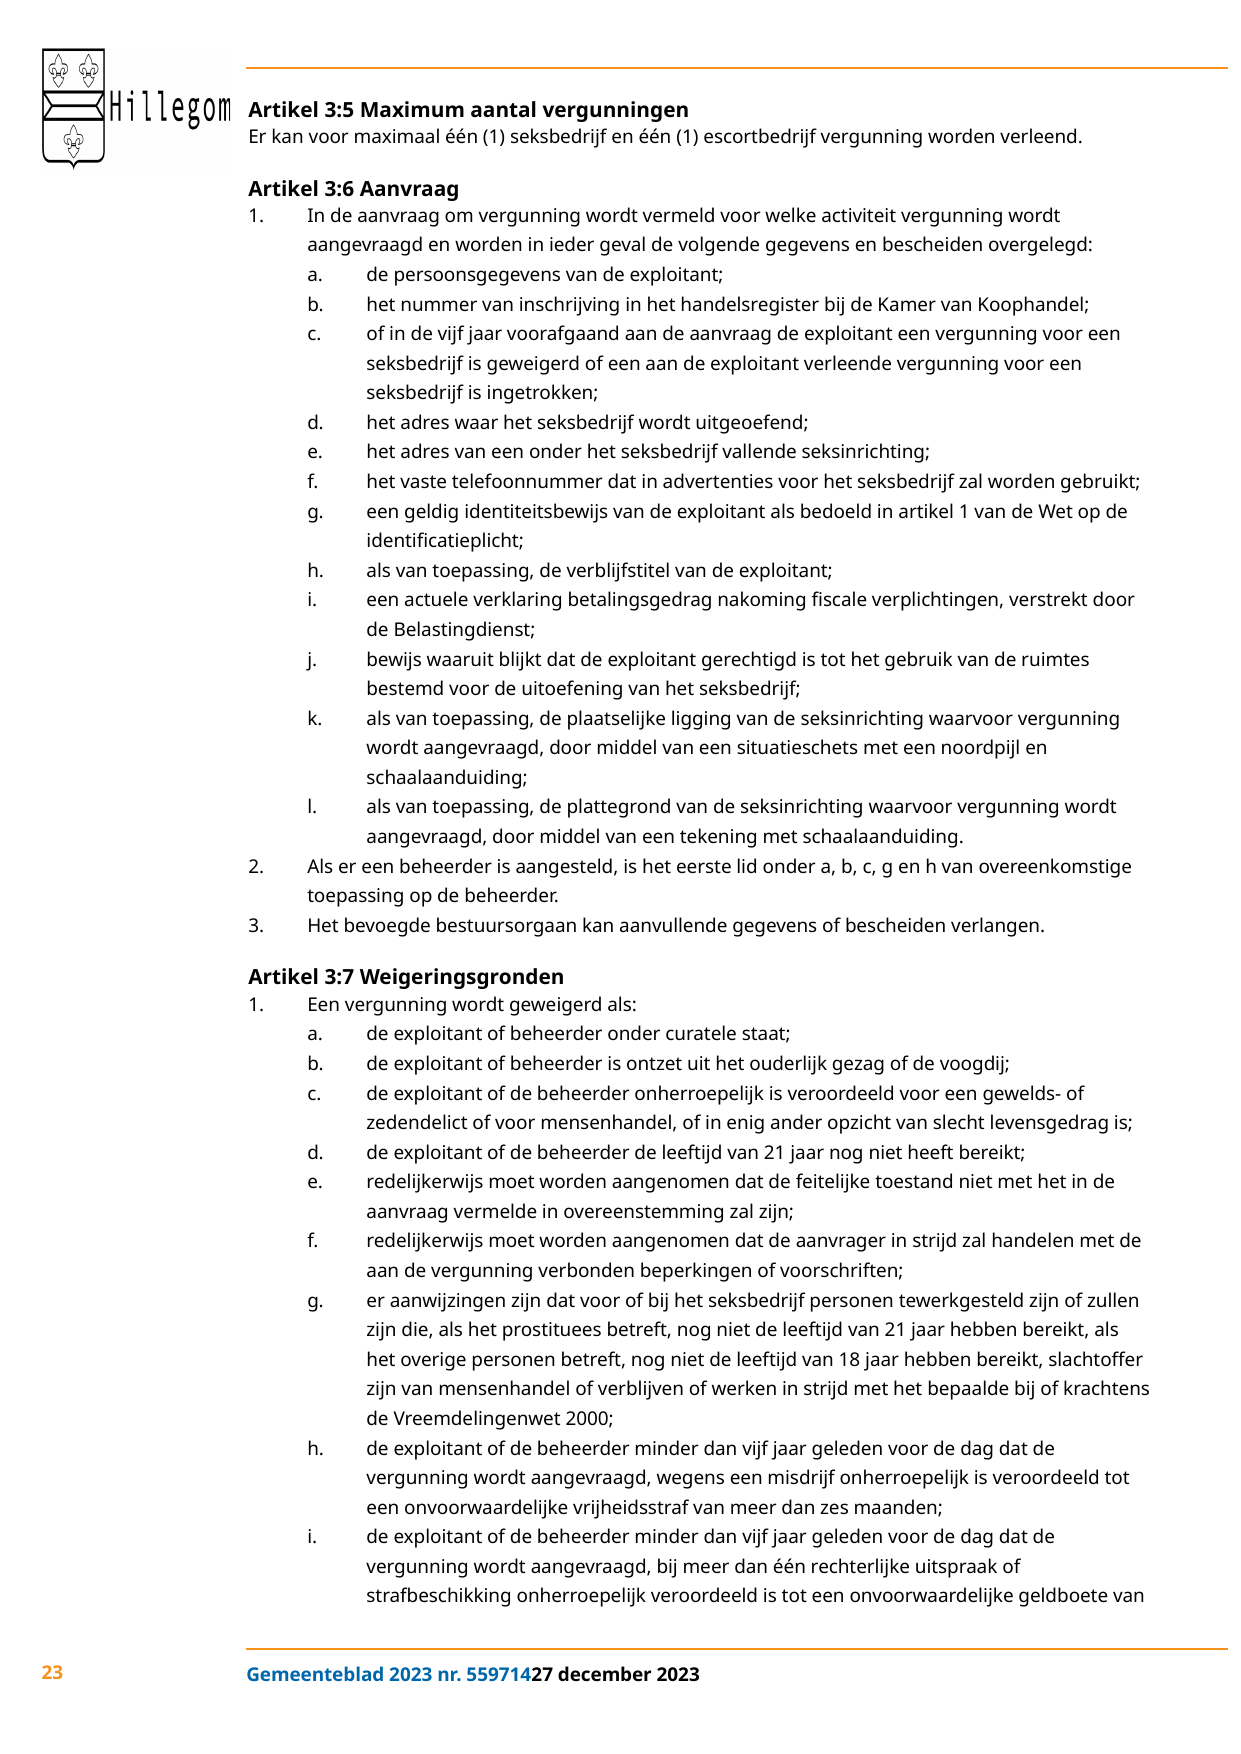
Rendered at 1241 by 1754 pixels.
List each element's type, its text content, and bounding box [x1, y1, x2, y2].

list het adres waar het seksbedrijf wordt uitgeoefend; [307, 409, 1152, 435]
list als van toepassing, de plaatselijke ligging van de seksinrichting waarvoor vergunning wordt aangevraagd, door middel van een situatieschets met een noordpijl en schaalaanduiding; [307, 705, 1152, 790]
text Artikel 3:5 Maximum aantal vergunningen [248, 95, 1152, 123]
list de exploitant of de beheerder de leeftijd van 21 jaar nog niet heeft bereikt; [307, 1139, 1152, 1164]
list als van toepassing, de plattegrond van de seksinrichting waarvoor vergunning wordt aangevraagd, door middel van een tekening met schaalaanduiding. [307, 794, 1152, 849]
text Artikel 3:6 Aanvraag [248, 174, 1152, 202]
list de persoonsgegevens van de exploitant; [307, 261, 1152, 287]
list redelijkerwijs moet worden aangenomen dat de aanvrager in strijd zal handelen met de aan de vergunning verbonden beperkingen of voorschriften; [307, 1228, 1152, 1283]
list het adres van een onder het seksbedrijf vallende seksinrichting; [307, 439, 1152, 464]
list de exploitant of beheerder onder curatele staat; [307, 1021, 1152, 1046]
list het vaste telefoonnummer dat in advertenties voor het seksbedrijf zal worden gebruikt; [307, 468, 1152, 494]
list een actuele verklaring betalingsgedrag nakoming fiscale verplichtingen, verstrekt door de Belastingdienst; [307, 587, 1152, 642]
list er aanwijzingen zijn dat voor of bij het seksbedrijf personen tewerkgesteld zijn of zullen zijn die, als het prostituees betreft, nog niet de leeftijd van 21 jaar hebben bereikt, als het overige personen betreft, nog niet de leeftijd van 18 jaar hebben bereikt, slachtoffer zijn van mensenhandel of verblijven of werken in strijd met het bepaalde bij of krachtens de Vreemdelingenwet 2000; [307, 1287, 1152, 1431]
list In de aanvraag om vergunning wordt vermeld voor welke activiteit vergunning wordt aangevraagd en worden in ieder geval de volgende gegevens en bescheiden overgelegd: [248, 202, 1152, 257]
list redelijkerwijs moet worden aangenomen dat de feitelijke toestand niet met het in de aanvraag vermelde in overeenstemming zal zijn; [307, 1168, 1152, 1224]
list een geldig identiteitsbewijs van de exploitant als bedoeld in artikel 1 van de Wet op de identificatieplicht; [307, 498, 1152, 553]
list of in de vijf jaar voorafgaand aan de aanvraag de exploitant een vergunning voor een seksbedrijf is geweigerd of een aan de exploitant verleende vergunning voor een seksbedrijf is ingetrokken; [307, 320, 1152, 405]
list de exploitant of de beheerder minder dan vijf jaar geleden voor de dag dat de vergunning wordt aangevraagd, wegens een misdrijf onherroepelijk is veroordeeld tot een onvoorwaardelijke vrijheidsstraf van meer dan zes maanden; [307, 1435, 1152, 1519]
list het nummer van inschrijving in het handelsregister bij de Kamer van Koophandel; [307, 291, 1152, 317]
list de exploitant of de beheerder onherroepelijk is veroordeeld voor een gewelds- of zedendelict of voor mensenhandel, of in enig ander opzicht van slecht levensgedrag is; [307, 1080, 1152, 1135]
text Artikel 3:7 Weigeringsgronden [248, 962, 1152, 991]
list Als er een beheerder is aangesteld, is het eerste lid onder a, b, c, g en h van overeenkomstige toepassing op de beheerder. [248, 853, 1152, 908]
list Het bevoegde bestuursorgaan kan aanvullende gegevens of bescheiden verlangen. [248, 912, 1152, 938]
list Een vergunning wordt geweigerd als: [248, 991, 1152, 1017]
text Er kan voor maximaal één (1) seksbedrijf en één (1) escortbedrijf vergunning worden verleend. [248, 123, 1152, 149]
list de exploitant of beheerder is ontzet uit het ouderlijk gezag of de voogdij; [307, 1050, 1152, 1076]
picture [41, 47, 231, 172]
list als van toepassing, de verblijfstitel van de exploitant; [307, 557, 1152, 583]
list bewijs waaruit blijkt dat de exploitant gerechtigd is tot het gebruik van de ruimtes bestemd voor de uitoefening van het seksbedrijf; [307, 646, 1152, 701]
list de exploitant of de beheerder minder dan vijf jaar geleden voor de dag dat de vergunning wordt aangevraagd, bij meer dan één rechterlijke uitspraak of strafbeschikking onherroepelijk veroordeeld is tot een onvoorwaardelijke geldboete van [307, 1523, 1152, 1608]
